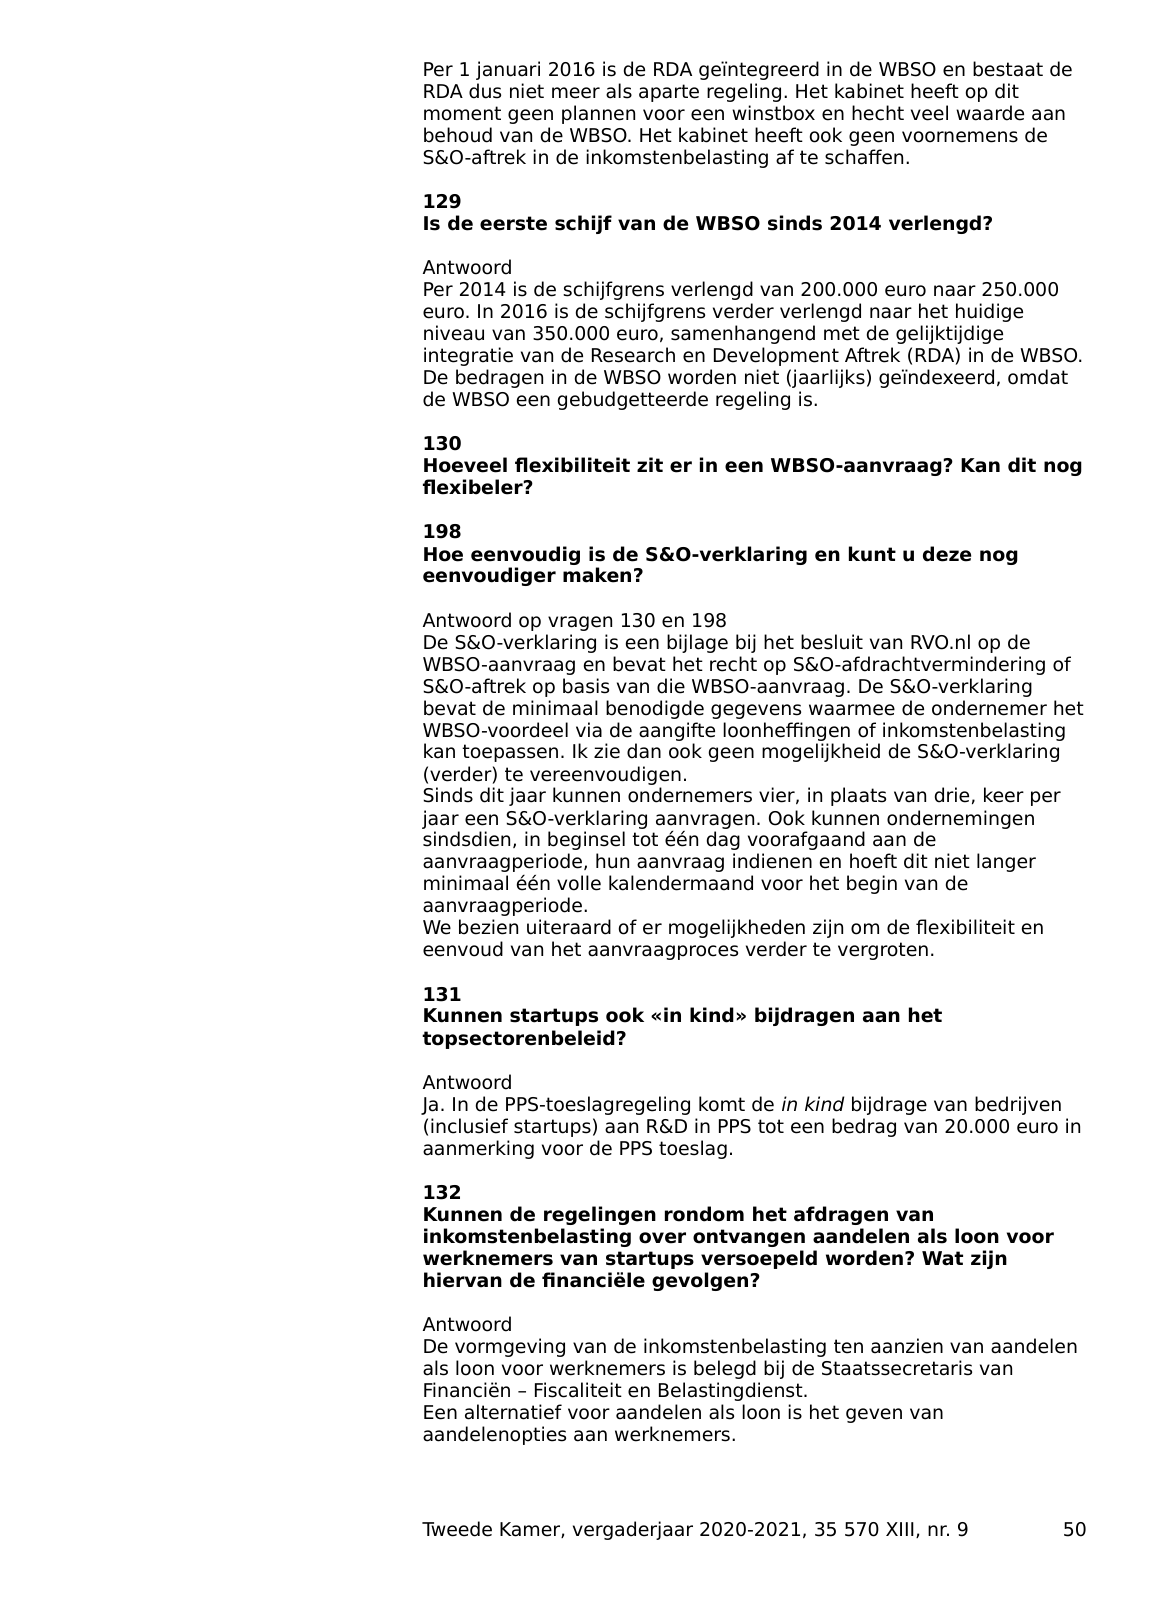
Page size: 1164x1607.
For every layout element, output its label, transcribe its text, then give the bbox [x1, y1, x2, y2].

text Hoe eenvoudig is de S&O-verklaring en kunt u deze nog eenvoudiger maken? [422, 543, 1087, 587]
text 129 [422, 191, 1087, 213]
text Hoeveel flexibiliteit zit er in een WBSO-aanvraag? Kan dit nog flexibeler? [422, 455, 1087, 499]
text Ja. In de PPS-toeslagregeling komt de in kind bijdrage van bedrijven (inclusief startups) aan R&D in PPS tot een bedrag van 20.000 euro in aanmerking voor de PPS toeslag. [422, 1093, 1087, 1159]
text Per 2014 is de schijfgrens verlengd van 200.000 euro naar 250.000 euro. In 2016 is de schijfgrens verder verlengd naar het huidige niveau van 350.000 euro, samenhangend met de gelijktijdige integratie van de Research en Development Aftrek (RDA) in de WBSO. De bedragen in de WBSO worden niet (jaarlijks) geïndexeerd, omdat de WBSO een gebudgetteerde regeling is. [422, 279, 1087, 411]
text De vormgeving van de inkomstenbelasting ten aanzien van aandelen als loon voor werknemers is belegd bij de Staatssecretaris van Financiën – Fiscaliteit en Belastingdienst. [422, 1336, 1087, 1402]
text Kunnen startups ook «in kind» bijdragen aan het topsectorenbeleid? [422, 1005, 1087, 1049]
text Antwoord [422, 1072, 1087, 1093]
text Sinds dit jaar kunnen ondernemers vier, in plaats van drie, keer per jaar een S&O-verklaring aanvragen. Ook kunnen ondernemingen sindsdien, in beginsel tot één dag voorafgaand aan de aanvraagperiode, hun aanvraag indienen en hoeft dit niet langer minimaal één volle kalendermaand voor het begin van de aanvraagperiode. [422, 785, 1087, 917]
text 198 [422, 521, 1087, 543]
text Per 1 januari 2016 is de RDA geïntegreerd in de WBSO en bestaat de RDA dus niet meer als aparte regeling. Het kabinet heeft op dit moment geen plannen voor een winstbox en hecht veel waarde aan behoud van de WBSO. Het kabinet heeft ook geen voornemens de S&O-aftrek in de inkomstenbelasting af te schaffen. [422, 59, 1087, 169]
text Antwoord [422, 257, 1087, 279]
text Is de eerste schijf van de WBSO sinds 2014 verlengd? [422, 213, 1087, 235]
text We bezien uiteraard of er mogelijkheden zijn om de flexibiliteit en eenvoud van het aanvraagproces verder te vergroten. [422, 917, 1087, 961]
text Een alternatief voor aandelen als loon is het geven van aandelenopties aan werknemers. [422, 1402, 1087, 1446]
text Antwoord [422, 1314, 1087, 1336]
text 131 [422, 983, 1087, 1005]
text 132 [422, 1182, 1087, 1204]
text Antwoord op vragen 130 en 198 [422, 609, 1087, 632]
text De S&O-verklaring is een bijlage bij het besluit van RVO.nl op de WBSO-aanvraag en bevat het recht op S&O-afdrachtvermindering of S&O-aftrek op basis van die WBSO-aanvraag. De S&O-verklaring bevat de minimaal benodigde gegevens waarmee de ondernemer het WBSO-voordeel via de aangifte loonheffingen of inkomstenbelasting kan toepassen. Ik zie dan ook geen mogelijkheid de S&O-verklaring (verder) te vereenvoudigen. [422, 632, 1087, 785]
text Kunnen de regelingen rondom het afdragen van inkomstenbelasting over ontvangen aandelen als loon voor werknemers van startups versoepeld worden? Wat zijn hiervan de financiële gevolgen? [422, 1204, 1087, 1292]
text 130 [422, 433, 1087, 455]
